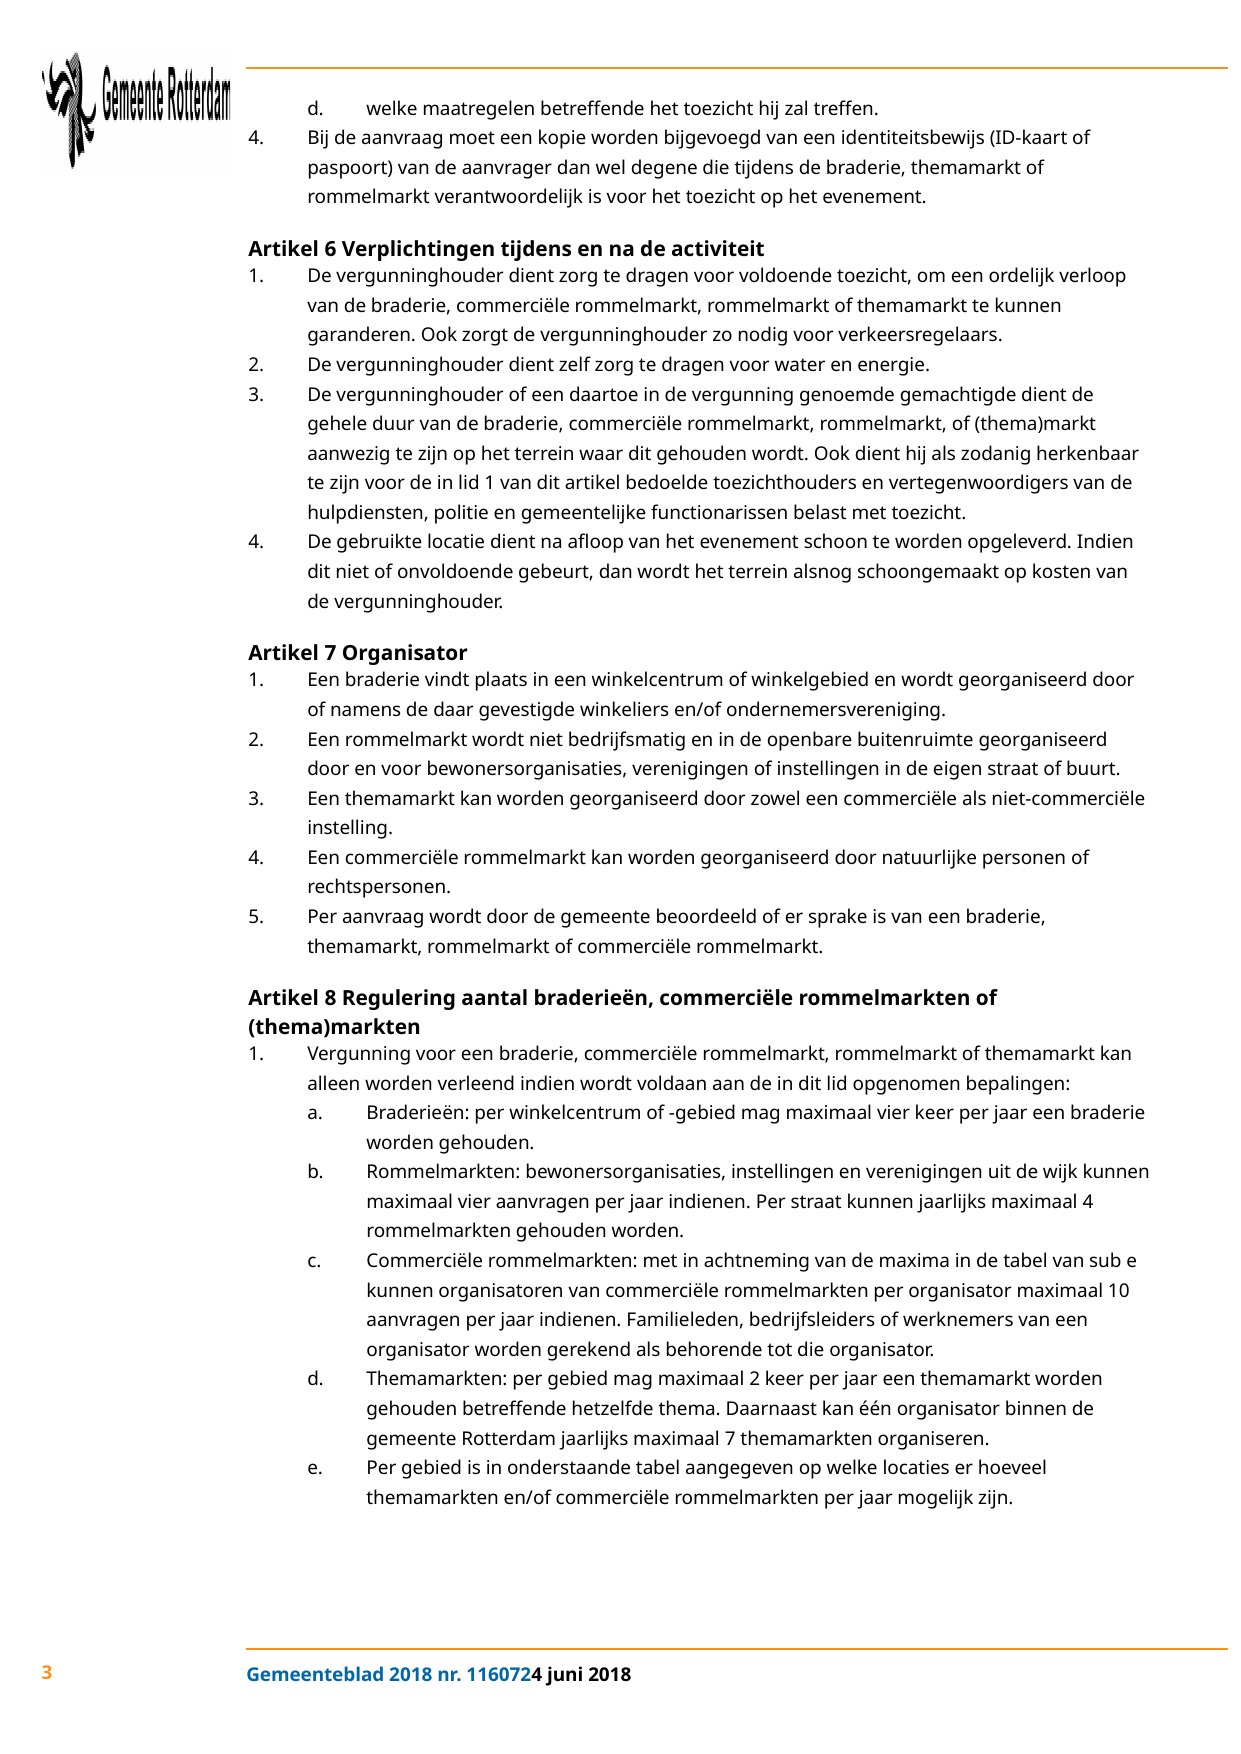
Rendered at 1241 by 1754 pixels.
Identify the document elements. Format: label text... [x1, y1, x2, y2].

list De vergunninghouder dient zelf zorg te dragen voor water en energie. [248, 351, 1152, 377]
list Bij de aanvraag moet een kopie worden bijgevoegd van een identiteitsbewijs (ID-kaart of paspoort) van de aanvrager dan wel degene die tijdens de braderie, themamarkt of rommelmarkt verantwoordelijk is voor het toezicht op het evenement. [248, 124, 1152, 209]
list De vergunninghouder dient zorg te dragen voor voldoende toezicht, om een ordelijk verloop van de braderie, commerciële rommelmarkt, rommelmarkt of themamarkt te kunnen garanderen. Ook zorgt de vergunninghouder zo nodig voor verkeersregelaars. [248, 262, 1152, 347]
text Artikel 8 Regulering aantal braderieën, commerciële rommelmarkten of (thema)markten [248, 983, 1152, 1040]
list De gebruikte locatie dient na afloop van het evenement schoon te worden opgeleverd. Indien dit niet of onvoldoende gebeurt, dan wordt het terrein alsnog schoongemaakt op kosten van de vergunninghouder. [248, 529, 1152, 613]
list Commerciële rommelmarkten: met in achtneming van de maxima in de tabel van sub e kunnen organisatoren van commerciële rommelmarkten per organisator maximaal 10 aanvragen per jaar indienen. Familieleden, bedrijfsleiders of werknemers van een organisator worden gerekend als behorende tot die organisator. [307, 1247, 1152, 1362]
list Themamarkten: per gebied mag maximaal 2 keer per jaar een themamarkt worden gehouden betreffende hetzelfde thema. Daarnaast kan één organisator binnen de gemeente Rotterdam jaarlijks maximaal 7 themamarkten organiseren. [307, 1366, 1152, 1451]
list Rommelmarkten: bewonersorganisaties, instellingen en verenigingen uit de wijk kunnen maximaal vier aanvragen per jaar indienen. Per straat kunnen jaarlijks maximaal 4 rommelmarkten gehouden worden. [307, 1158, 1152, 1243]
list Per gebied is in onderstaande tabel aangegeven op welke locaties er hoeveel themamarkten en/of commerciële rommelmarkten per jaar mogelijk zijn. [307, 1454, 1152, 1510]
list Braderieën: per winkelcentrum of -gebied mag maximaal vier keer per jaar een braderie worden gehouden. [307, 1099, 1152, 1155]
list Per aanvraag wordt door de gemeente beoordeeld of er sprake is van een braderie, themamarkt, rommelmarkt of commerciële rommelmarkt. [248, 903, 1152, 959]
list Een themamarkt kan worden georganiseerd door zowel een commerciële als niet-commerciële instelling. [248, 785, 1152, 840]
list Een rommelmarkt wordt niet bedrijfsmatig en in de openbare buitenruimte georganiseerd door en voor bewonersorganisaties, verenigingen of instellingen in de eigen straat of buurt. [248, 726, 1152, 781]
list Vergunning voor een braderie, commerciële rommelmarkt, rommelmarkt of themamarkt kan alleen worden verleend indien wordt voldaan aan de in dit lid opgenomen bepalingen: [248, 1040, 1152, 1096]
list Een commerciële rommelmarkt kan worden georganiseerd door natuurlijke personen of rechtspersonen. [248, 844, 1152, 899]
list Een braderie vindt plaats in een winkelcentrum of winkelgebied en wordt georganiseerd door of namens de daar gevestigde winkeliers en/of ondernemersvereniging. [248, 667, 1152, 722]
text Artikel 6 Verplichtingen tijdens en na de activiteit [248, 234, 1152, 262]
list welke maatregelen betreffende het toezicht hij zal treffen. [307, 95, 1152, 121]
text Artikel 7 Organisator [248, 638, 1152, 667]
list De vergunninghouder of een daartoe in de vergunning genoemde gemachtigde dient de gehele duur van de braderie, commerciële rommelmarkt, rommelmarkt, of (thema)markt aanwezig te zijn op het terrein waar dit gehouden wordt. Ook dient hij als zodanig herkenbaar te zijn voor de in lid 1 van dit artikel bedoelde toezichthouders en vertegenwoordigers van de hulpdiensten, politie en gemeentelijke functionarissen belast met toezicht. [248, 381, 1152, 525]
picture [41, 47, 231, 172]
